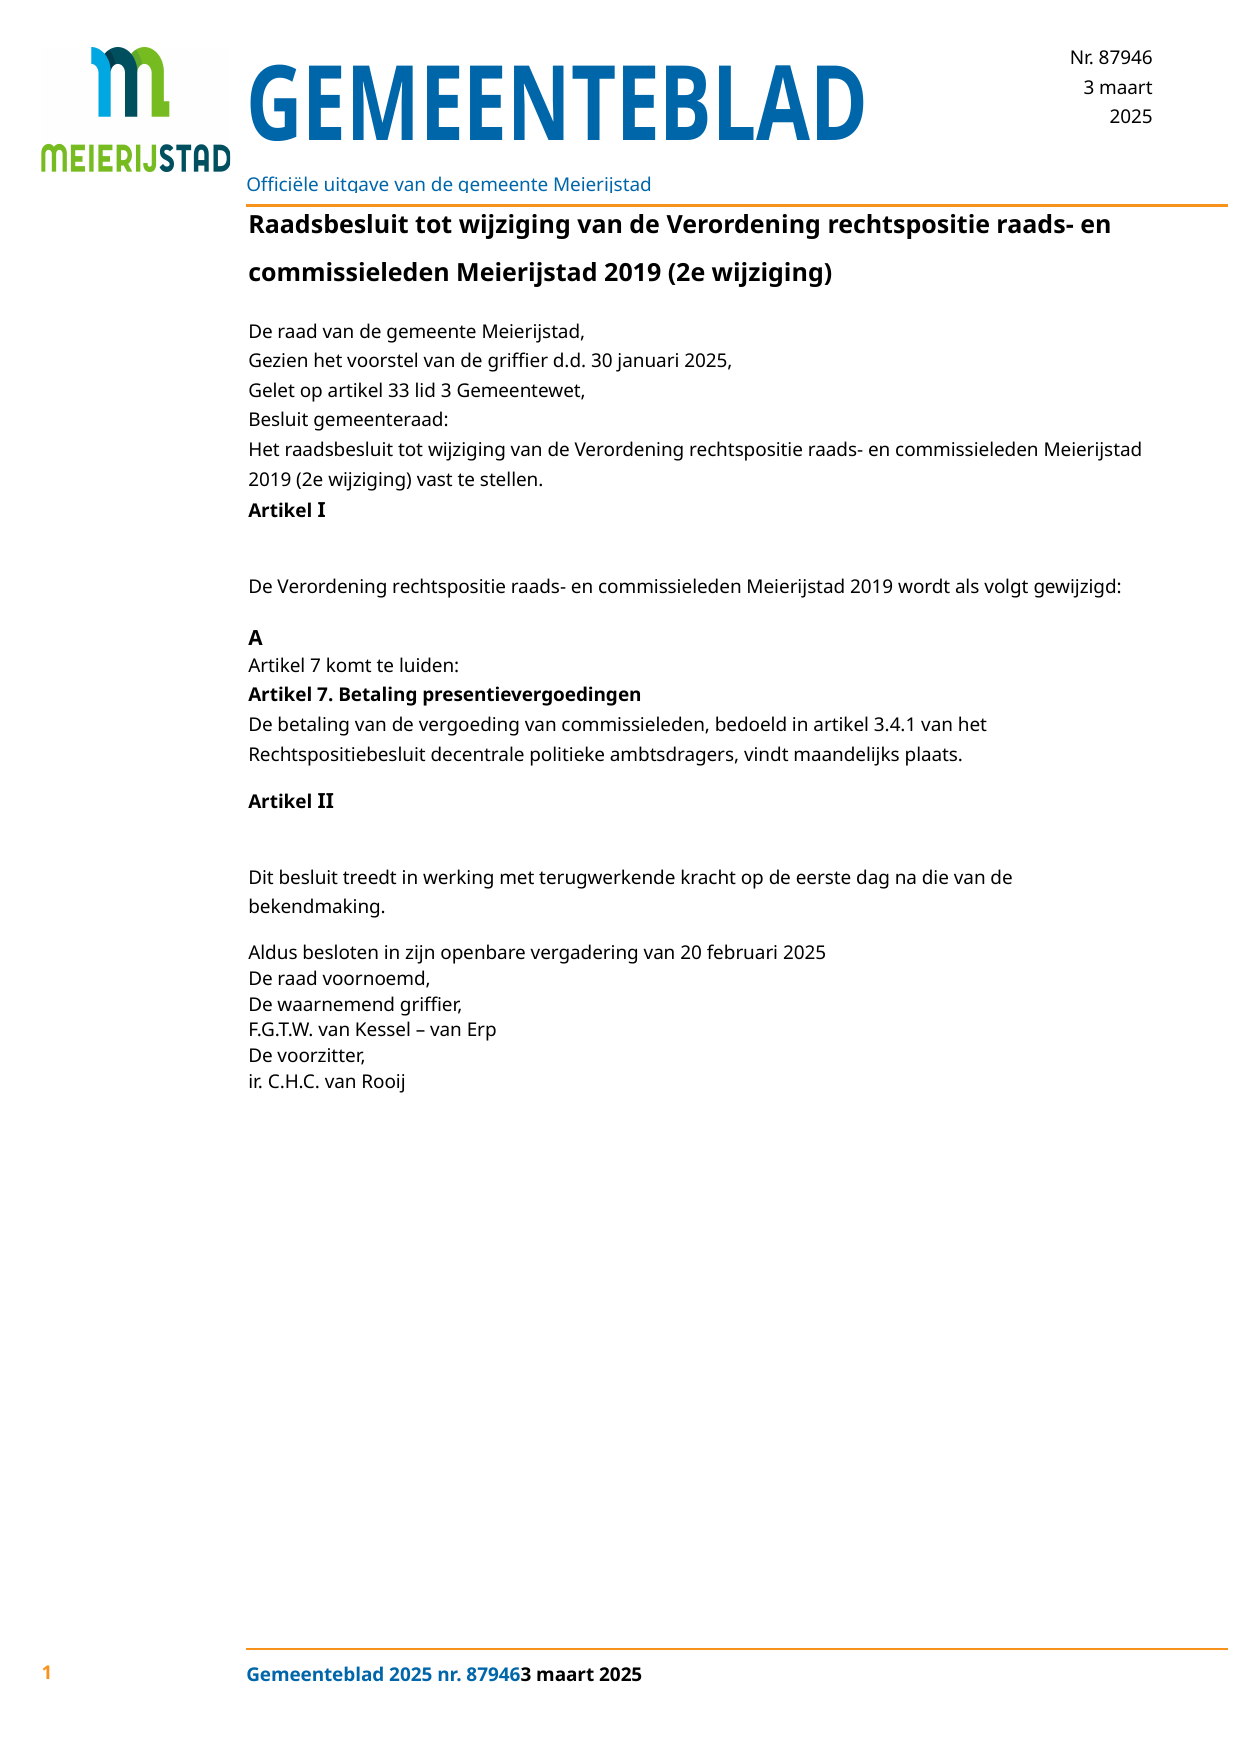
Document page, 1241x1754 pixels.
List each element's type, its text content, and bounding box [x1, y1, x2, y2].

text Artikel I [248, 495, 1152, 524]
text Aldus besloten in zijn openbare vergadering van 20 februari 2025 [248, 939, 1152, 965]
text ir. C.H.C. van Rooij [248, 1068, 1152, 1094]
text De voorzitter, [248, 1042, 1152, 1068]
text Het raadsbesluit tot wijziging van de Verordening rechtspositie raads- en commissieleden Meierijstad 2019 (2e wijziging) vast te stellen. [248, 436, 1152, 492]
text Gezien het voorstel van de griffier d.d. 30 januari 2025, [248, 347, 1152, 373]
text De raad van de gemeente Meierijstad, [248, 318, 1152, 344]
picture [41, 47, 231, 172]
text F.G.T.W. van Kessel – van Erp [248, 1016, 1152, 1042]
text De raad voornoemd, [248, 965, 1152, 991]
text De Verordening rechtspositie raads- en commissieleden Meierijstad 2019 wordt als volgt gewijzigd: [248, 573, 1152, 599]
text Gelet op artikel 33 lid 3 Gemeentewet, [248, 377, 1152, 403]
text A [248, 623, 1152, 652]
text Besluit gemeenteraad: [248, 407, 1152, 432]
text Artikel II [248, 786, 1152, 815]
text Artikel 7. Betaling presentievergoedingen [248, 682, 1152, 707]
text De waarnemend griffier, [248, 991, 1152, 1016]
text De betaling van de vergoeding van commissieleden, bedoeld in artikel 3.4.1 van het Rechtspositiebesluit decentrale politieke ambtsdragers, vindt maandelijks plaats. [248, 711, 1152, 766]
text Raadsbesluit tot wijziging van de Verordening rechtspositie raads- en commissieleden Meierijstad 2019 (2e wijziging) [248, 207, 1152, 288]
text Dit besluit treedt in werking met terugwerkende kracht op de eerste dag na die van de bekendmaking. [248, 864, 1152, 919]
text Artikel 7 komt te luiden: [248, 652, 1152, 678]
